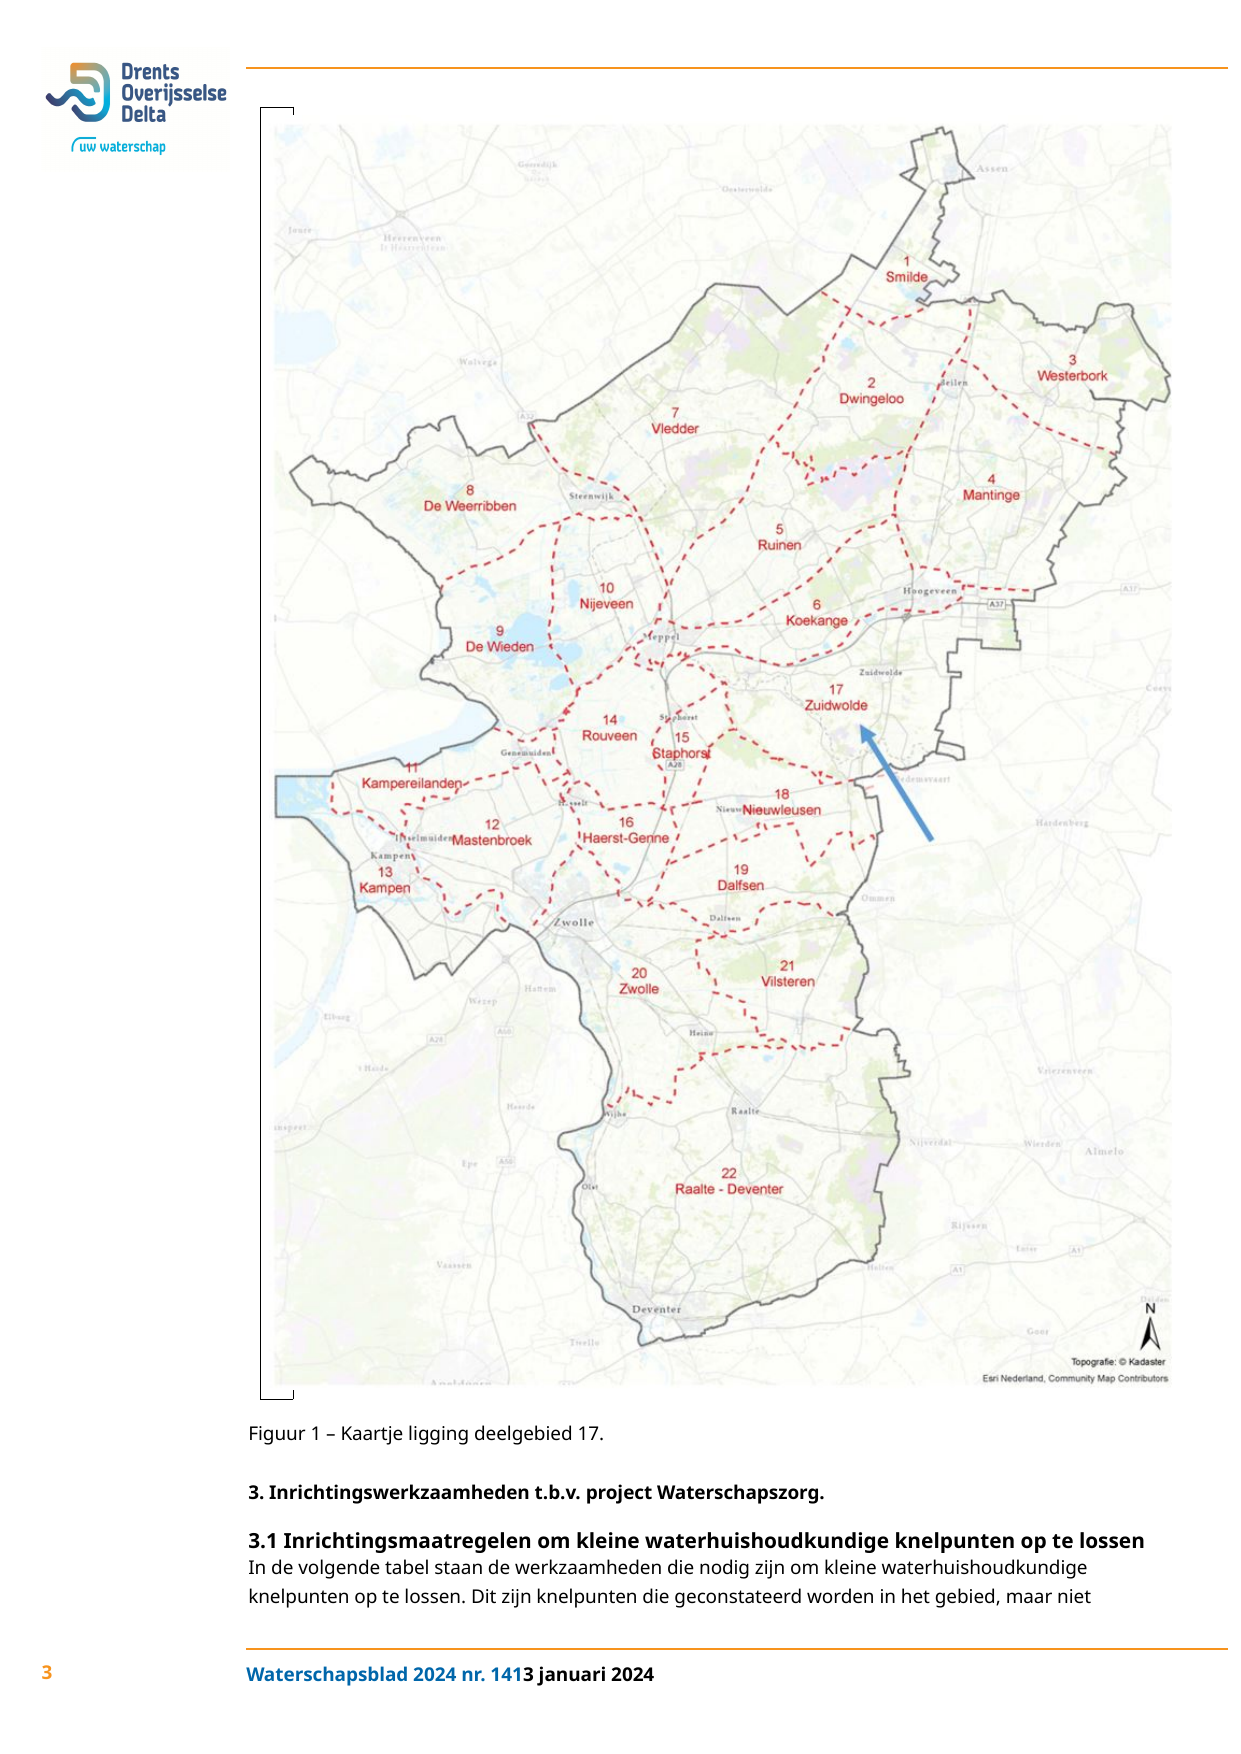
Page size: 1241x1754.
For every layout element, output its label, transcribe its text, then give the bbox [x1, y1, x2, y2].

text 3.1 Inrichtingsmaatregelen om kleine waterhuishoudkundige knelpunten op te lossen [248, 1526, 1152, 1554]
text 3. Inrichtingswerkzaamheden t.b.v. project Waterschapszorg. [248, 1479, 1152, 1505]
picture [41, 47, 231, 172]
text Figuur 1 – Kaartje ligging deelgebied 17. [248, 1420, 1152, 1446]
picture [268, 115, 1173, 1390]
text In de volgende tabel staan de werkzaamheden die nodig zijn om kleine waterhuishoudkundige knelpunten op te lossen. Dit zijn knelpunten die geconstateerd worden in het gebied, maar niet [248, 1554, 1152, 1609]
